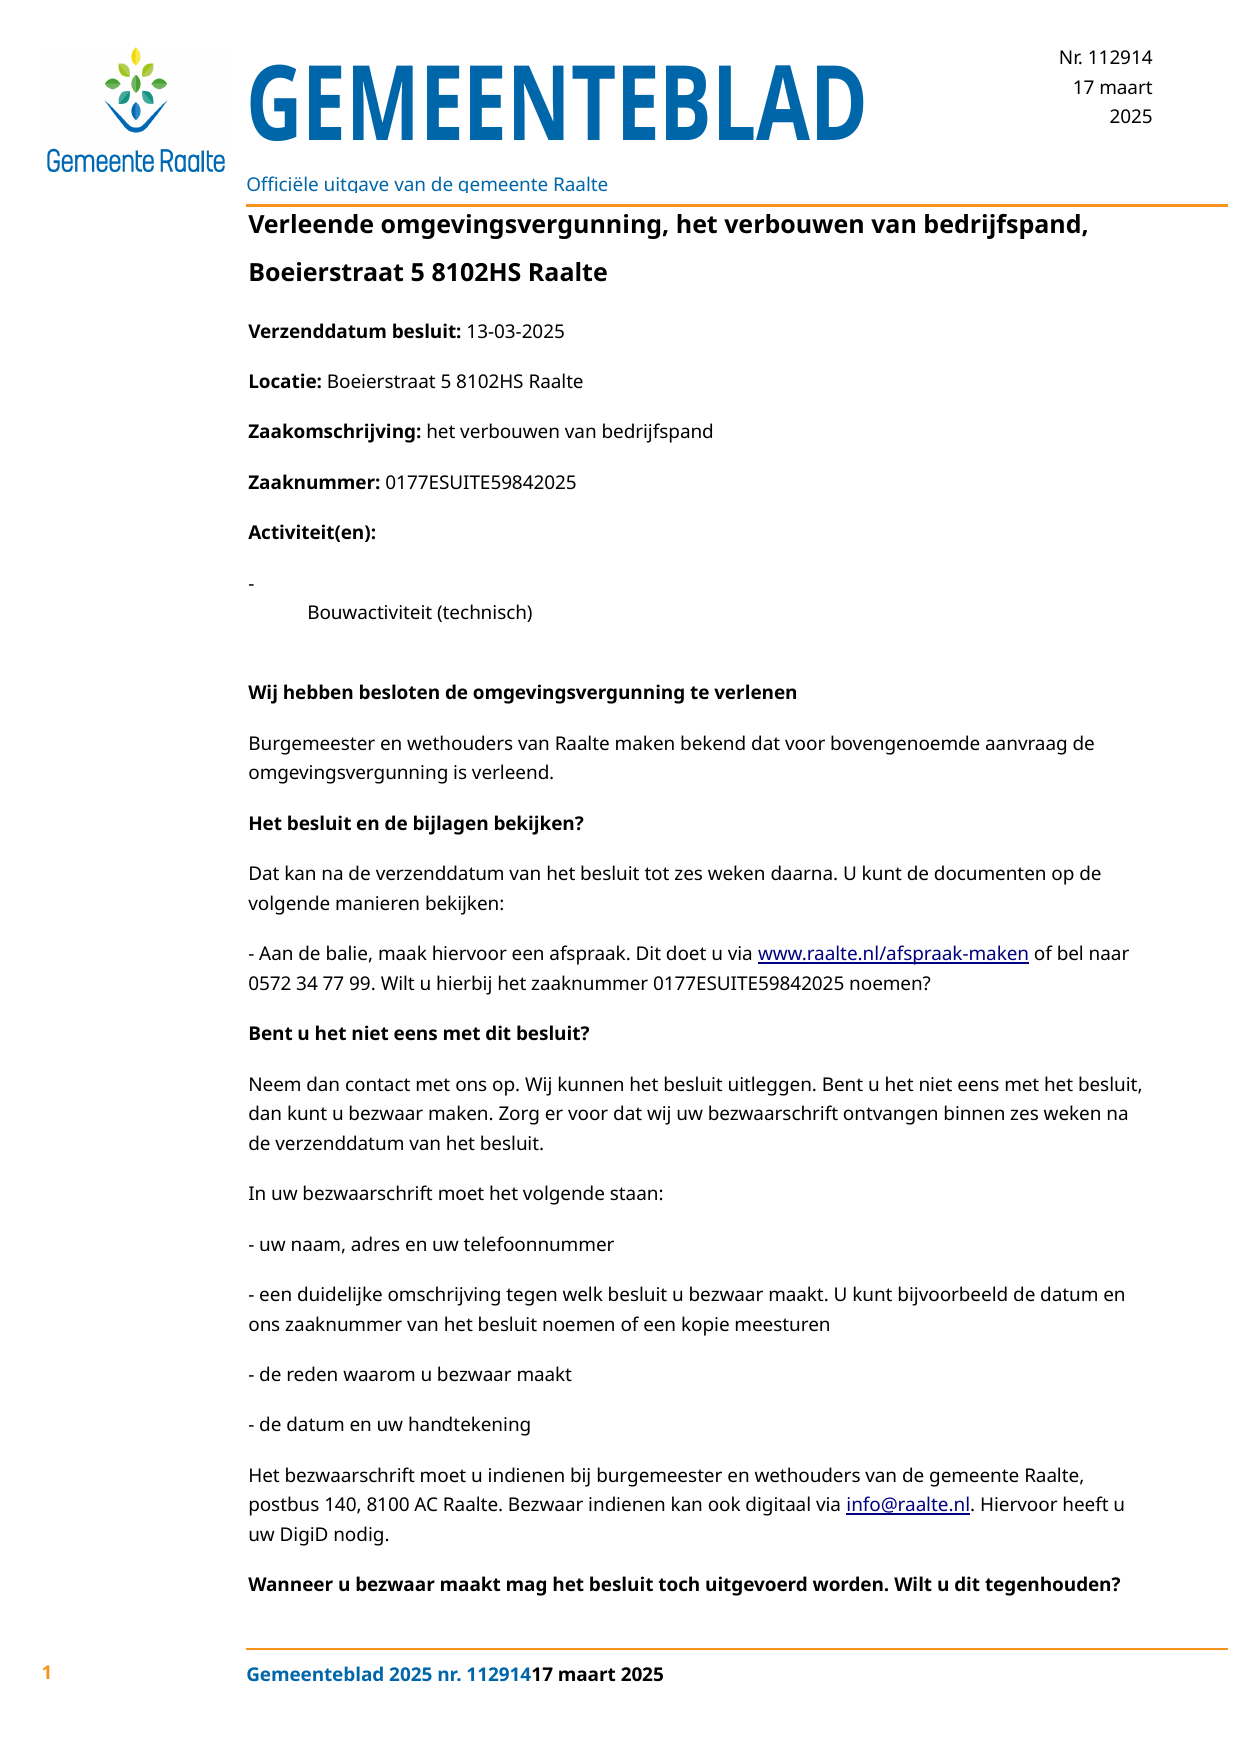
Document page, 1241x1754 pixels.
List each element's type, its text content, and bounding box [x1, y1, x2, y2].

text Verleende omgevingsvergunning, het verbouwen van bedrijfspand, Boeierstraat 5 8102HS Raalte [248, 207, 1152, 288]
text In uw bezwaarschrift moet het volgende staan: [248, 1180, 1152, 1206]
text Het besluit en de bijlagen bekijken? [248, 810, 1152, 836]
text Neem dan contact met ons op. Wij kunnen het besluit uitleggen. Bent u het niet eens met het besluit, dan kunt u bezwaar maken. Zorg er voor dat wij uw bezwaarschrift ontvangen binnen zes weken na de verzenddatum van het besluit. [248, 1071, 1152, 1156]
text Locatie: Boeierstraat 5 8102HS Raalte [248, 368, 1152, 394]
text Activiteit(en): [248, 519, 1152, 545]
text - uw naam, adres en uw telefoonnummer [248, 1231, 1152, 1257]
list Bouwactiviteit (technisch) [248, 599, 1152, 625]
text Bent u het niet eens met dit besluit? [248, 1020, 1152, 1046]
text Verzenddatum besluit: 13-03-2025 [248, 318, 1152, 344]
text Zaakomschrijving: het verbouwen van bedrijfspand [248, 419, 1152, 444]
picture [41, 47, 231, 172]
text Wanneer u bezwaar maakt mag het besluit toch uitgevoerd worden. Wilt u dit tegenhouden? [248, 1572, 1152, 1597]
text - een duidelijke omschrijving tegen welk besluit u bezwaar maakt. U kunt bijvoorbeeld de datum en ons zaaknummer van het besluit noemen of een kopie meesturen [248, 1281, 1152, 1337]
text - de reden waarom u bezwaar maakt [248, 1361, 1152, 1387]
text - Aan de balie, maak hiervoor een afspraak. Dit doet u via www.raalte.nl/afspraak-maken of bel naar 0572 34 77 99. Wilt u hierbij het zaaknummer 0177ESUITE59842025 noemen? [248, 940, 1152, 996]
text Het bezwaarschrift moet u indienen bij burgemeester en wethouders van de gemeente Raalte, postbus 140, 8100 AC Raalte. Bezwaar indienen kan ook digitaal via info@raalte.nl. Hiervoor heeft u uw DigiD nodig. [248, 1462, 1152, 1547]
text - de datum en uw handtekening [248, 1412, 1152, 1437]
text Dat kan na de verzenddatum van het besluit tot zes weken daarna. U kunt de documenten op de volgende manieren bekijken: [248, 860, 1152, 916]
text Zaaknummer: 0177ESUITE59842025 [248, 469, 1152, 495]
text Burgemeester en wethouders van Raalte maken bekend dat voor bovengenoemde aanvraag de omgevingsvergunning is verleend. [248, 730, 1152, 785]
text Wij hebben besloten de omgevingsvergunning te verlenen [248, 679, 1152, 705]
